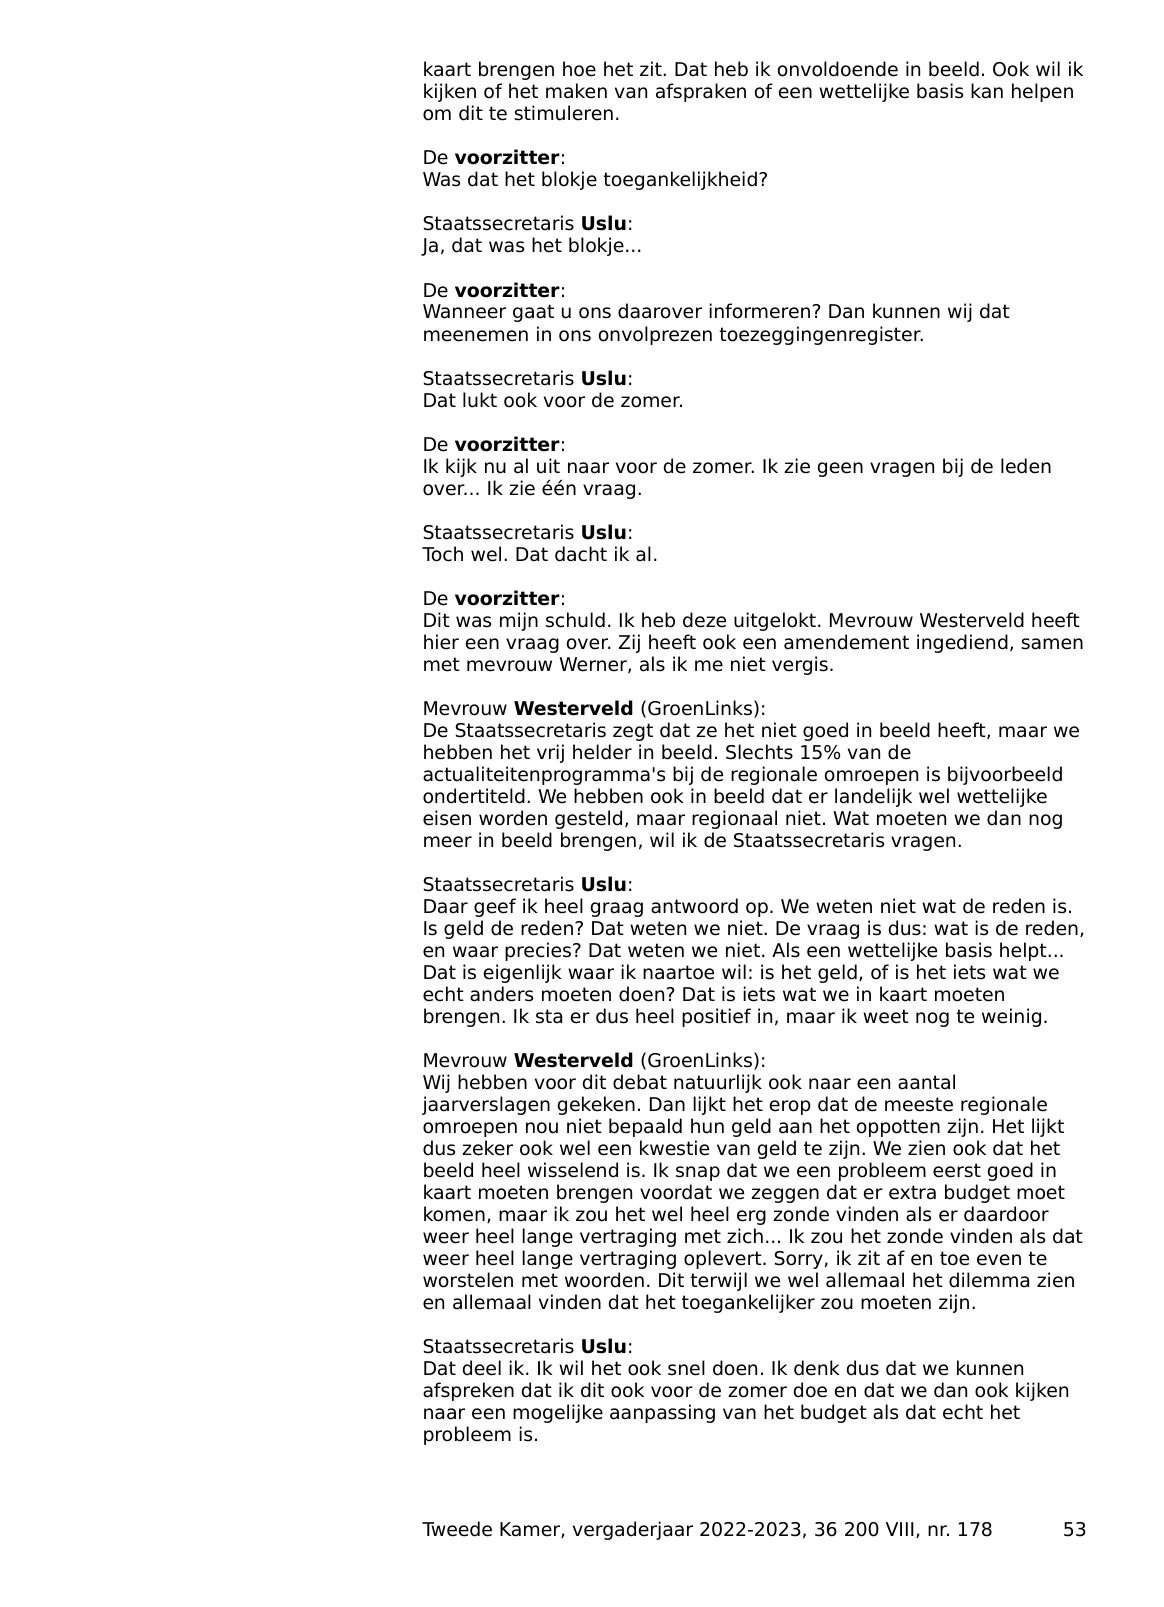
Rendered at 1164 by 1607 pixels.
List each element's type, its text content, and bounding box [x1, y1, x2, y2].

text Dit was mijn schuld. Ik heb deze uitgelokt. Mevrouw Westerveld heeft hier een vraag over. Zij heeft ook een amendement ingediend, samen met mevrouw Werner, als ik me niet vergis. [422, 610, 1087, 676]
text Ik kijk nu al uit naar voor de zomer. Ik zie geen vragen bij de leden over... Ik zie één vraag. [422, 456, 1087, 500]
text Staatssecretaris Uslu: [422, 874, 1087, 896]
text Was dat het blokje toegankelijkheid? [422, 169, 1087, 191]
text De voorzitter: [422, 434, 1087, 456]
text kaart brengen hoe het zit. Dat heb ik onvoldoende in beeld. Ook wil ik kijken of het maken van afspraken of een wettelijke basis kan helpen om dit te stimuleren. [422, 59, 1087, 125]
text Ja, dat was het blokje... [422, 235, 1087, 257]
text De voorzitter: [422, 147, 1087, 169]
text Dat lukt ook voor de zomer. [422, 389, 1087, 412]
text Staatssecretaris Uslu: [422, 1336, 1087, 1358]
text Staatssecretaris Uslu: [422, 213, 1087, 235]
text Staatssecretaris Uslu: [422, 368, 1087, 389]
text De Staatssecretaris zegt dat ze het niet goed in beeld heeft, maar we hebben het vrij helder in beeld. Slechts 15% van de actualiteitenprogramma's bij de regionale omroepen is bijvoorbeeld ondertiteld. We hebben ook in beeld dat er landelijk wel wettelijke eisen worden gesteld, maar regionaal niet. Wat moeten we dan nog meer in beeld brengen, wil ik de Staatssecretaris vragen. [422, 720, 1087, 852]
text De voorzitter: [422, 588, 1087, 610]
text Wanneer gaat u ons daarover informeren? Dan kunnen wij dat meenemen in ons onvolprezen toezeggingenregister. [422, 301, 1087, 345]
text Wij hebben voor dit debat natuurlijk ook naar een aantal jaarverslagen gekeken. Dan lijkt het erop dat de meeste regionale omroepen nou niet bepaald hun geld aan het oppotten zijn. Het lijkt dus zeker ook wel een kwestie van geld te zijn. We zien ook dat het beeld heel wisselend is. Ik snap dat we een probleem eerst goed in kaart moeten brengen voordat we zeggen dat er extra budget moet komen, maar ik zou het wel heel erg zonde vinden als er daardoor weer heel lange vertraging met zich... Ik zou het zonde vinden als dat weer heel lange vertraging oplevert. Sorry, ik zit af en toe even te worstelen met woorden. Dit terwijl we wel allemaal het dilemma zien en allemaal vinden dat het toegankelijker zou moeten zijn. [422, 1072, 1087, 1314]
text Daar geef ik heel graag antwoord op. We weten niet wat de reden is. Is geld de reden? Dat weten we niet. De vraag is dus: wat is de reden, en waar precies? Dat weten we niet. Als een wettelijke basis helpt... Dat is eigenlijk waar ik naartoe wil: is het geld, of is het iets wat we echt anders moeten doen? Dat is iets wat we in kaart moeten brengen. Ik sta er dus heel positief in, maar ik weet nog te weinig. [422, 896, 1087, 1028]
text Toch wel. Dat dacht ik al. [422, 544, 1087, 566]
text De voorzitter: [422, 279, 1087, 301]
text Mevrouw Westerveld (GroenLinks): [422, 1050, 1087, 1072]
text Staatssecretaris Uslu: [422, 522, 1087, 544]
text Dat deel ik. Ik wil het ook snel doen. Ik denk dus dat we kunnen afspreken dat ik dit ook voor de zomer doe en dat we dan ook kijken naar een mogelijke aanpassing van het budget als dat echt het probleem is. [422, 1358, 1087, 1446]
text Mevrouw Westerveld (GroenLinks): [422, 698, 1087, 720]
